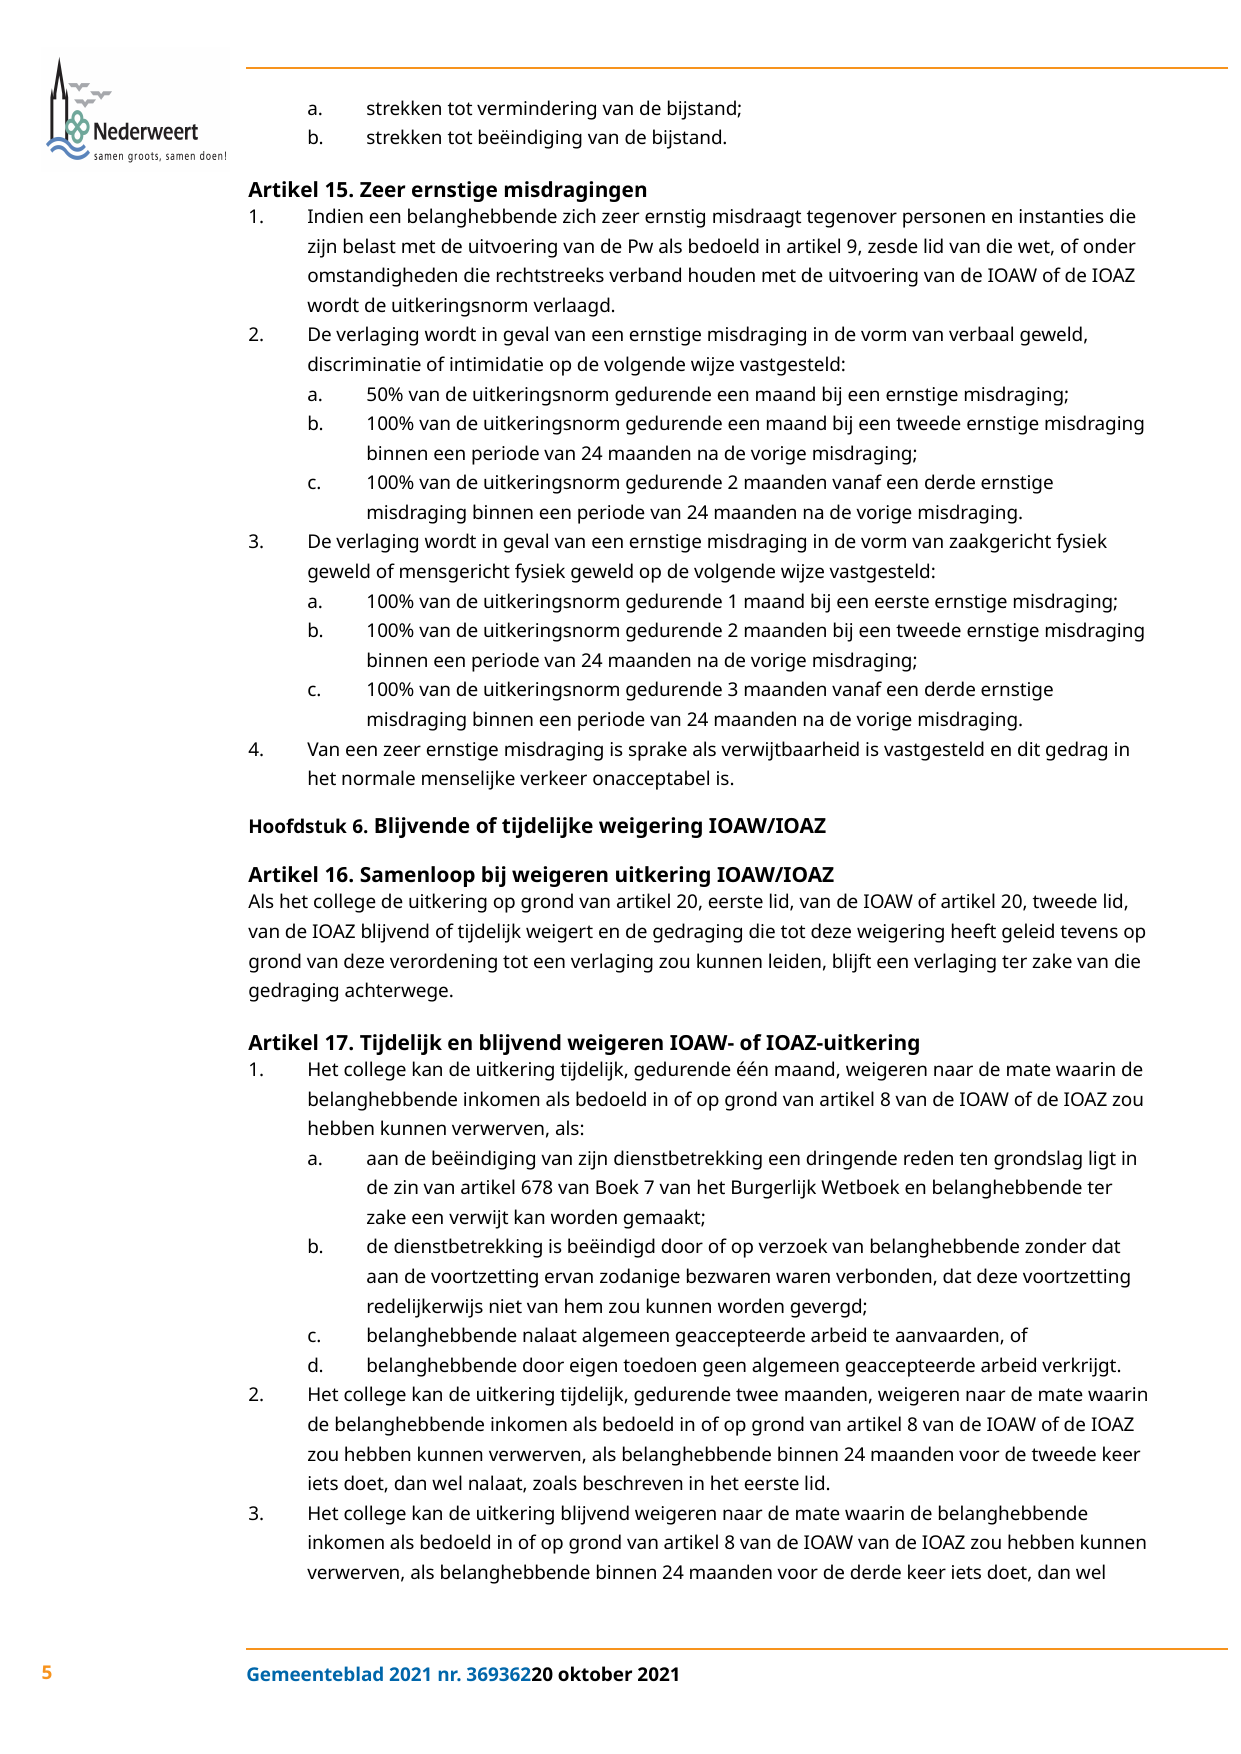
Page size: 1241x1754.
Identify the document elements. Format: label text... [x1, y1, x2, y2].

text Artikel 17. Tijdelijk en blijvend weigeren IOAW- of IOAZ-uitkering [248, 1028, 1152, 1056]
list 100% van de uitkeringsnorm gedurende 2 maanden vanaf een derde ernstige misdraging binnen een periode van 24 maanden na de vorige misdraging. [307, 469, 1152, 525]
text Hoofdstuk 6. Blijvende of tijdelijke weigering IOAW/IOAZ [248, 811, 1152, 839]
list belanghebbende nalaat algemeen geaccepteerde arbeid te aanvaarden, of [307, 1322, 1152, 1348]
list Indien een belanghebbende zich zeer ernstig misdraagt tegenover personen en instanties die zijn belast met de uitvoering van de Pw als bedoeld in artikel 9, zesde lid van die wet, of onder omstandigheden die rechtstreeks verband houden met de uitvoering van de IOAW of de IOAZ wordt de uitkeringsnorm verlaagd. [248, 203, 1152, 318]
list Van een zeer ernstige misdraging is sprake als verwijtbaarheid is vastgesteld en dit gedrag in het normale menselijke verkeer onacceptabel is. [248, 736, 1152, 791]
picture [41, 47, 231, 172]
list 100% van de uitkeringsnorm gedurende 3 maanden vanaf een derde ernstige misdraging binnen een periode van 24 maanden na de vorige misdraging. [307, 677, 1152, 732]
list De verlaging wordt in geval van een ernstige misdraging in de vorm van zaakgericht fysiek geweld of mensgericht fysiek geweld op de volgende wijze vastgesteld: [248, 529, 1152, 584]
list De verlaging wordt in geval van een ernstige misdraging in de vorm van verbaal geweld, discriminatie of intimidatie op de volgende wijze vastgesteld: [248, 322, 1152, 377]
list aan de beëindiging van zijn dienstbetrekking een dringende reden ten grondslag ligt in de zin van artikel 678 van Boek 7 van het Burgerlijk Wetboek en belanghebbende ter zake een verwijt kan worden gemaakt; [307, 1145, 1152, 1230]
text Artikel 16. Samenloop bij weigeren uitkering IOAW/IOAZ [248, 860, 1152, 889]
list Het college kan de uitkering tijdelijk, gedurende twee maanden, weigeren naar de mate waarin de belanghebbende inkomen als bedoeld in of op grond van artikel 8 van de IOAW of de IOAZ zou hebben kunnen verwerven, als belanghebbende binnen 24 maanden voor de tweede keer iets doet, dan wel nalaat, zoals beschreven in het eerste lid. [248, 1382, 1152, 1496]
list belanghebbende door eigen toedoen geen algemeen geaccepteerde arbeid verkrijgt. [307, 1352, 1152, 1378]
text Als het college de uitkering op grond van artikel 20, eerste lid, van de IOAW of artikel 20, tweede lid, van de IOAZ blijvend of tijdelijk weigert en de gedraging die tot deze weigering heeft geleid tevens op grond van deze verordening tot een verlaging zou kunnen leiden, blijft een verlaging ter zake van die gedraging achterwege. [248, 889, 1152, 1003]
list Het college kan de uitkering tijdelijk, gedurende één maand, weigeren naar de mate waarin de belanghebbende inkomen als bedoeld in of op grond van artikel 8 van de IOAW of de IOAZ zou hebben kunnen verwerven, als: [248, 1056, 1152, 1141]
text Artikel 15. Zeer ernstige misdragingen [248, 175, 1152, 203]
list 100% van de uitkeringsnorm gedurende 2 maanden bij een tweede ernstige misdraging binnen een periode van 24 maanden na de vorige misdraging; [307, 617, 1152, 673]
list Het college kan de uitkering blijvend weigeren naar de mate waarin de belanghebbende inkomen als bedoeld in of op grond van artikel 8 van de IOAW van de IOAZ zou hebben kunnen verwerven, als belanghebbende binnen 24 maanden voor de derde keer iets doet, dan wel [248, 1500, 1152, 1585]
list 100% van de uitkeringsnorm gedurende 1 maand bij een eerste ernstige misdraging; [307, 588, 1152, 613]
list strekken tot vermindering van de bijstand; [307, 95, 1152, 121]
list 50% van de uitkeringsnorm gedurende een maand bij een ernstige misdraging; [307, 381, 1152, 406]
list de dienstbetrekking is beëindigd door of op verzoek van belanghebbende zonder dat aan de voortzetting ervan zodanige bezwaren waren verbonden, dat deze voortzetting redelijkerwijs niet van hem zou kunnen worden gevergd; [307, 1234, 1152, 1319]
list 100% van de uitkeringsnorm gedurende een maand bij een tweede ernstige misdraging binnen een periode van 24 maanden na de vorige misdraging; [307, 410, 1152, 466]
list strekken tot beëindiging van de bijstand. [307, 124, 1152, 150]
